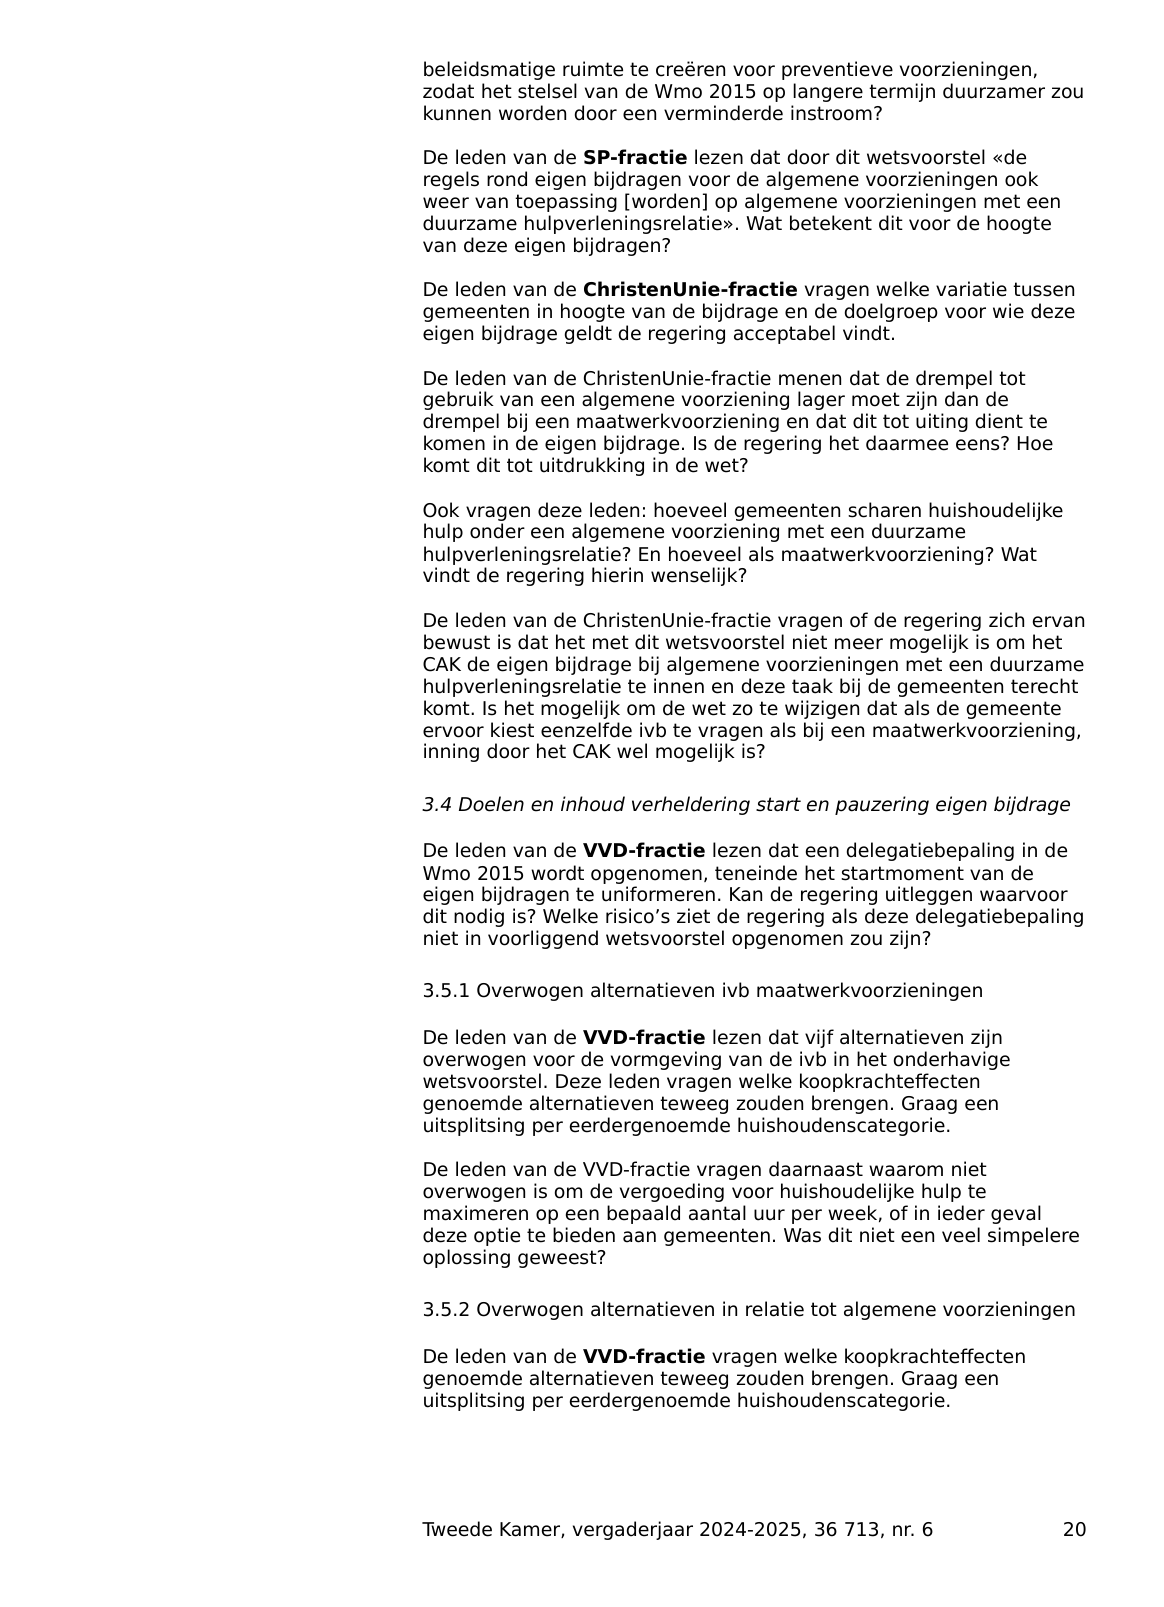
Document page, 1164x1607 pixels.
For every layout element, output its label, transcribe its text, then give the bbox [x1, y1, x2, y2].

text beleidsmatige ruimte te creëren voor preventieve voorzieningen, zodat het stelsel van de Wmo 2015 op langere termijn duurzamer zou kunnen worden door een verminderde instroom? [422, 59, 1087, 125]
text De leden van de VVD-fractie lezen dat vijf alternatieven zijn overwogen voor de vormgeving van de ivb in het onderhavige wetsvoorstel. Deze leden vragen welke koopkrachteffecten genoemde alternatieven teweeg zouden brengen. Graag een uitsplitsing per eerdergenoemde huishoudenscategorie. [422, 1027, 1087, 1137]
text De leden van de ChristenUnie-fractie menen dat de drempel tot gebruik van een algemene voorziening lager moet zijn dan de drempel bij een maatwerkvoorziening en dat dit tot uiting dient te komen in de eigen bijdrage. Is de regering het daarmee eens? Hoe komt dit tot uitdrukking in de wet? [422, 367, 1087, 477]
text De leden van de ChristenUnie-fractie vragen welke variatie tussen gemeenten in hoogte van de bijdrage en de doelgroep voor wie deze eigen bijdrage geldt de regering acceptabel vindt. [422, 279, 1087, 345]
subtitle 3.5.2 Overwogen alternatieven in relatie tot algemene voorzieningen [422, 1299, 1087, 1321]
text De leden van de VVD-fractie vragen welke koopkrachteffecten genoemde alternatieven teweeg zouden brengen. Graag een uitsplitsing per eerdergenoemde huishoudenscategorie. [422, 1346, 1087, 1412]
text De leden van de ChristenUnie-fractie vragen of de regering zich ervan bewust is dat het met dit wetsvoorstel niet meer mogelijk is om het CAK de eigen bijdrage bij algemene voorzieningen met een duurzame hulpverleningsrelatie te innen en deze taak bij de gemeenten terecht komt. Is het mogelijk om de wet zo te wijzigen dat als de gemeente ervoor kiest eenzelfde ivb te vragen als bij een maatwerkvoorziening, inning door het CAK wel mogelijk is? [422, 609, 1087, 763]
text De leden van de SP-fractie lezen dat door dit wetsvoorstel «de regels rond eigen bijdragen voor de algemene voorzieningen ook weer van toepassing [worden] op algemene voorzieningen met een duurzame hulpverleningsrelatie». Wat betekent dit voor de hoogte van deze eigen bijdragen? [422, 147, 1087, 257]
text De leden van de VVD-fractie lezen dat een delegatiebepaling in de Wmo 2015 wordt opgenomen, teneinde het startmoment van de eigen bijdragen te uniformeren. Kan de regering uitleggen waarvoor dit nodig is? Welke risico’s ziet de regering als deze delegatiebepaling niet in voorliggend wetsvoorstel opgenomen zou zijn? [422, 840, 1087, 950]
subtitle 3.5.1 Overwogen alternatieven ivb maatwerkvoorzieningen [422, 980, 1087, 1002]
text De leden van de VVD-fractie vragen daarnaast waarom niet overwogen is om de vergoeding voor huishoudelijke hulp te maximeren op een bepaald aantal uur per week, of in ieder geval deze optie te bieden aan gemeenten. Was dit niet een veel simpelere oplossing geweest? [422, 1159, 1087, 1269]
text Ook vragen deze leden: hoeveel gemeenten scharen huishoudelijke hulp onder een algemene voorziening met een duurzame hulpverleningsrelatie? En hoeveel als maatwerkvoorziening? Wat vindt de regering hierin wenselijk? [422, 499, 1087, 587]
subtitle 3.4 Doelen en inhoud verheldering start en pauzering eigen bijdrage [422, 793, 1087, 815]
